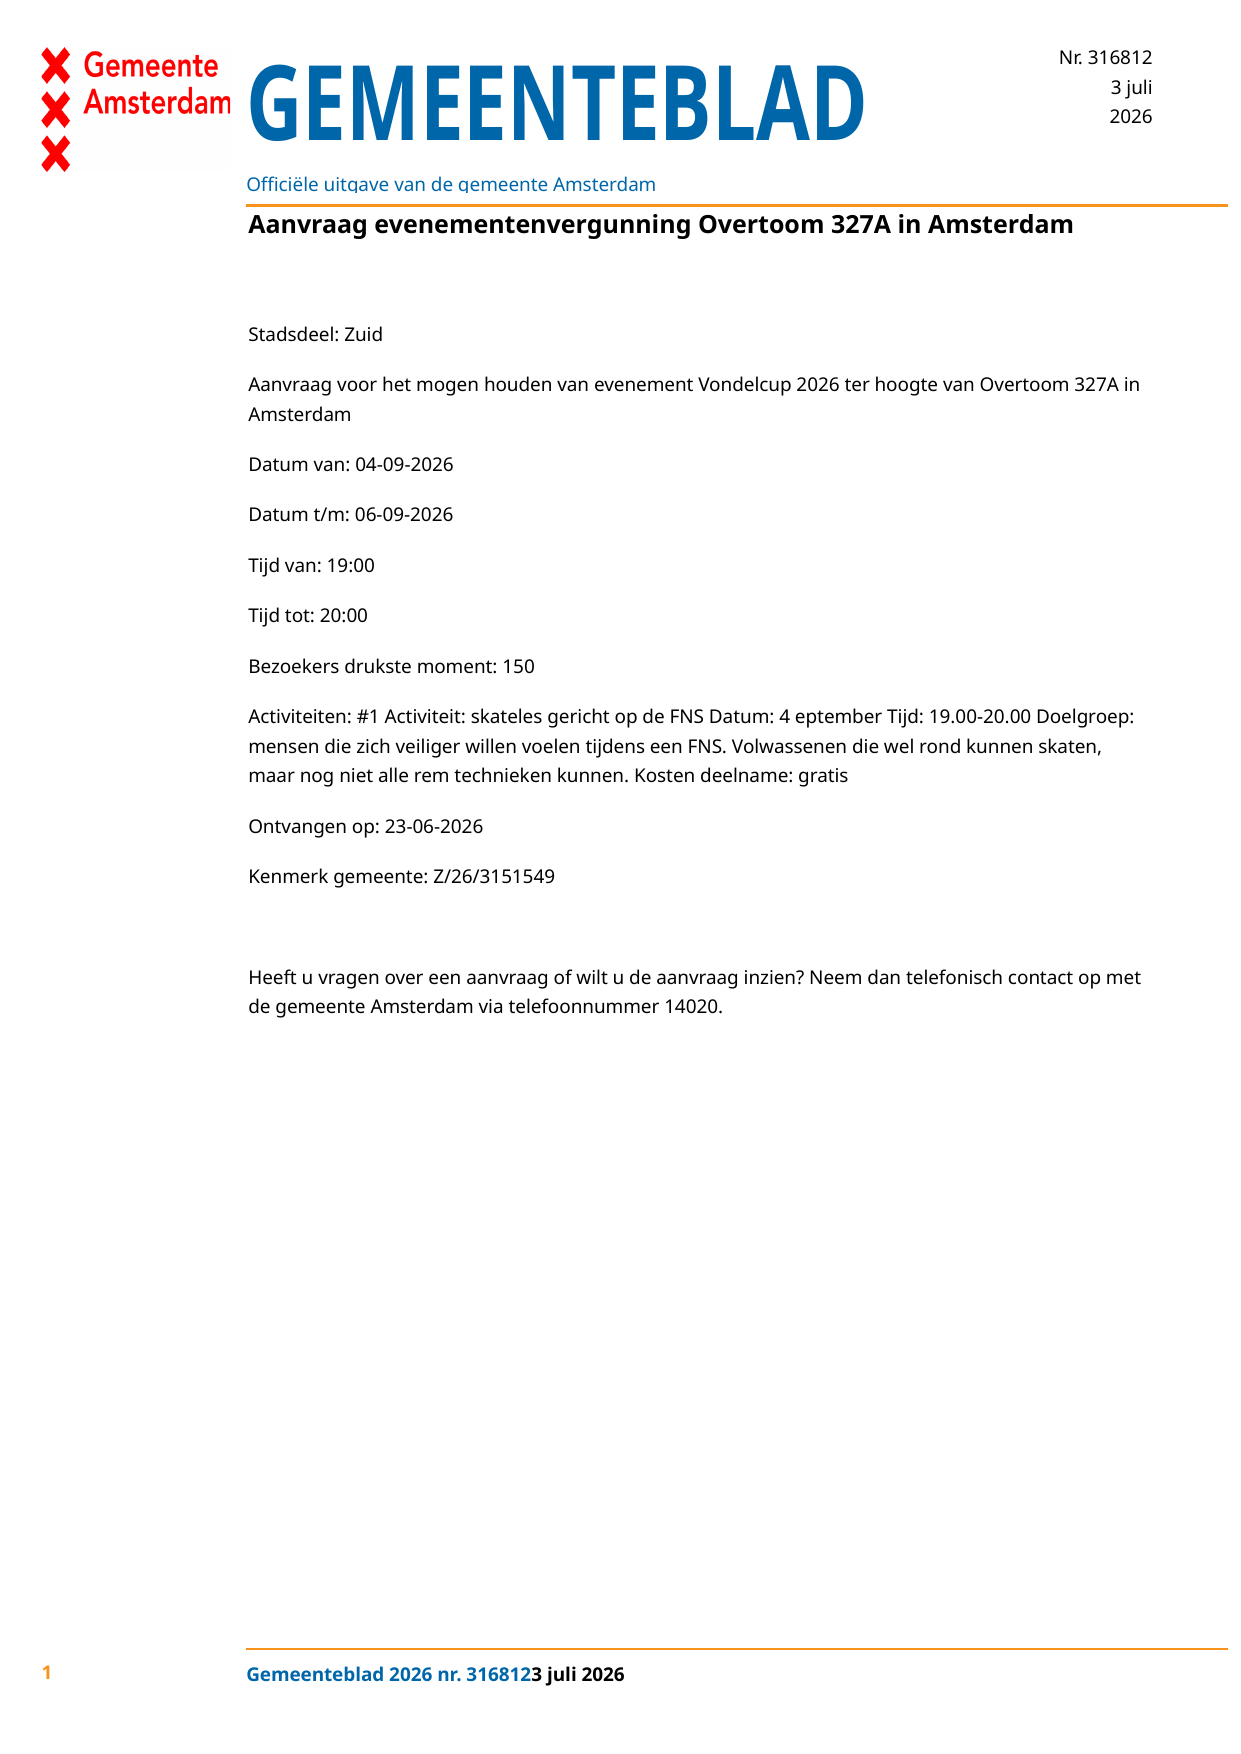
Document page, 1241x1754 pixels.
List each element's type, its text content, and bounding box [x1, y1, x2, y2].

text Datum van: 04-09-2026 [248, 451, 1152, 477]
text Datum t/m: 06-09-2026 [248, 502, 1152, 527]
text Kenmerk gemeente: Z/26/3151549 [248, 863, 1152, 889]
text Stadsdeel: Zuid [248, 321, 1152, 346]
text Bezoekers drukste moment: 150 [248, 653, 1152, 678]
text Ontvangen op: 23-06-2026 [248, 813, 1152, 838]
picture [41, 47, 231, 172]
text Aanvraag evenementenvergunning Overtoom 327A in Amsterdam [248, 207, 1152, 241]
text Heeft u vragen over een aanvraag of wilt u de aanvraag inzien? Neem dan telefonisch contact op met de gemeente Amsterdam via telefoonnummer 14020. [248, 964, 1152, 1019]
text Tijd tot: 20:00 [248, 602, 1152, 628]
text Activiteiten: #1 Activiteit: skateles gericht op de FNS Datum: 4 eptember Tijd: 19.00-20.00 Doelgroep: mensen die zich veiliger willen voelen tijdens een FNS. Volwassenen die wel rond kunnen skaten, maar nog niet alle rem technieken kunnen. Kosten deelname: gratis [248, 703, 1152, 788]
text Aanvraag voor het mogen houden van evenement Vondelcup 2026 ter hoogte van Overtoom 327A in Amsterdam [248, 371, 1152, 426]
text Tijd van: 19:00 [248, 552, 1152, 578]
